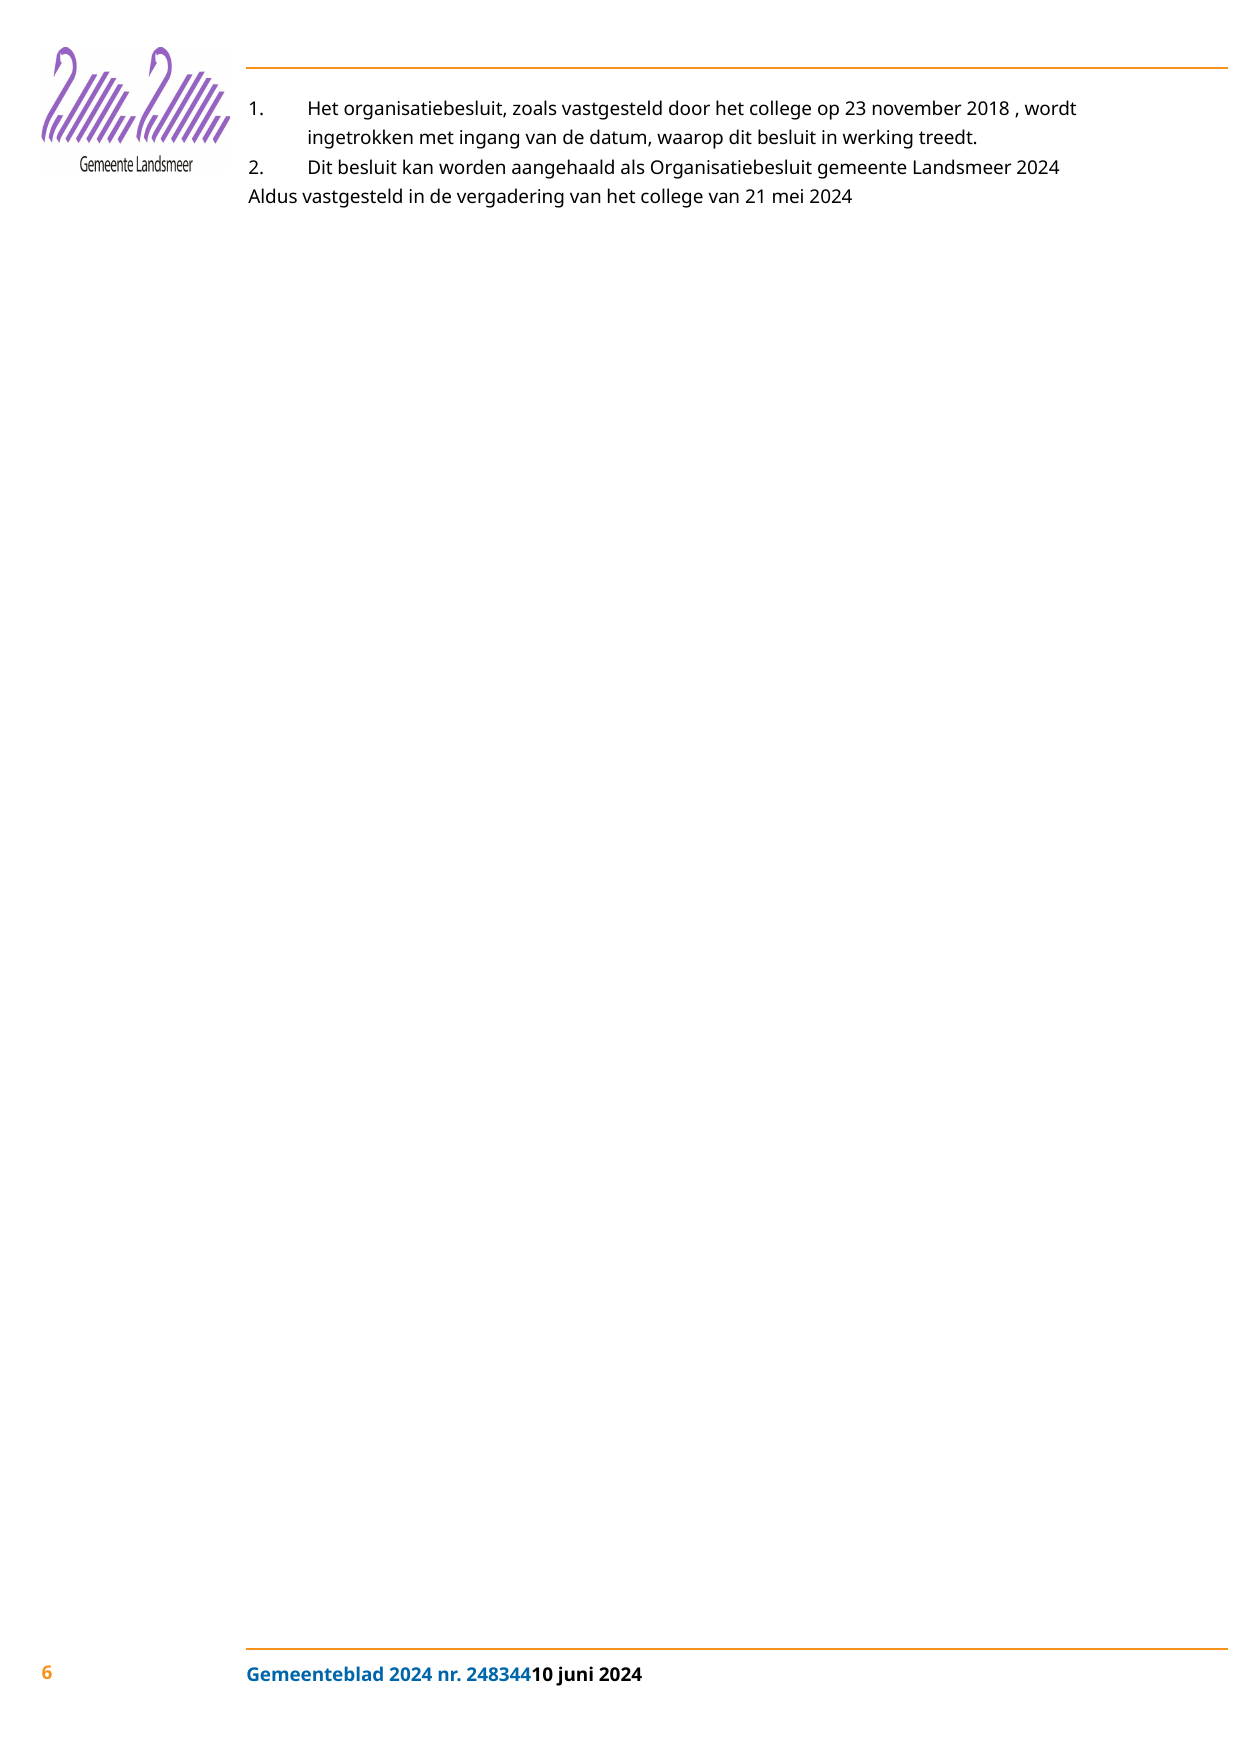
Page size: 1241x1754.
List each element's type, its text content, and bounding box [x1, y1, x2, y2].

text Aldus vastgesteld in de vergadering van het college van 21 mei 2024 [248, 183, 1152, 209]
list Dit besluit kan worden aangehaald als Organisatiebesluit gemeente Landsmeer 2024 [248, 154, 1152, 180]
list Het organisatiebesluit, zoals vastgesteld door het college op 23 november 2018 , wordt ingetrokken met ingang van de datum, waarop dit besluit in werking treedt. [248, 95, 1152, 150]
picture [41, 47, 231, 172]
